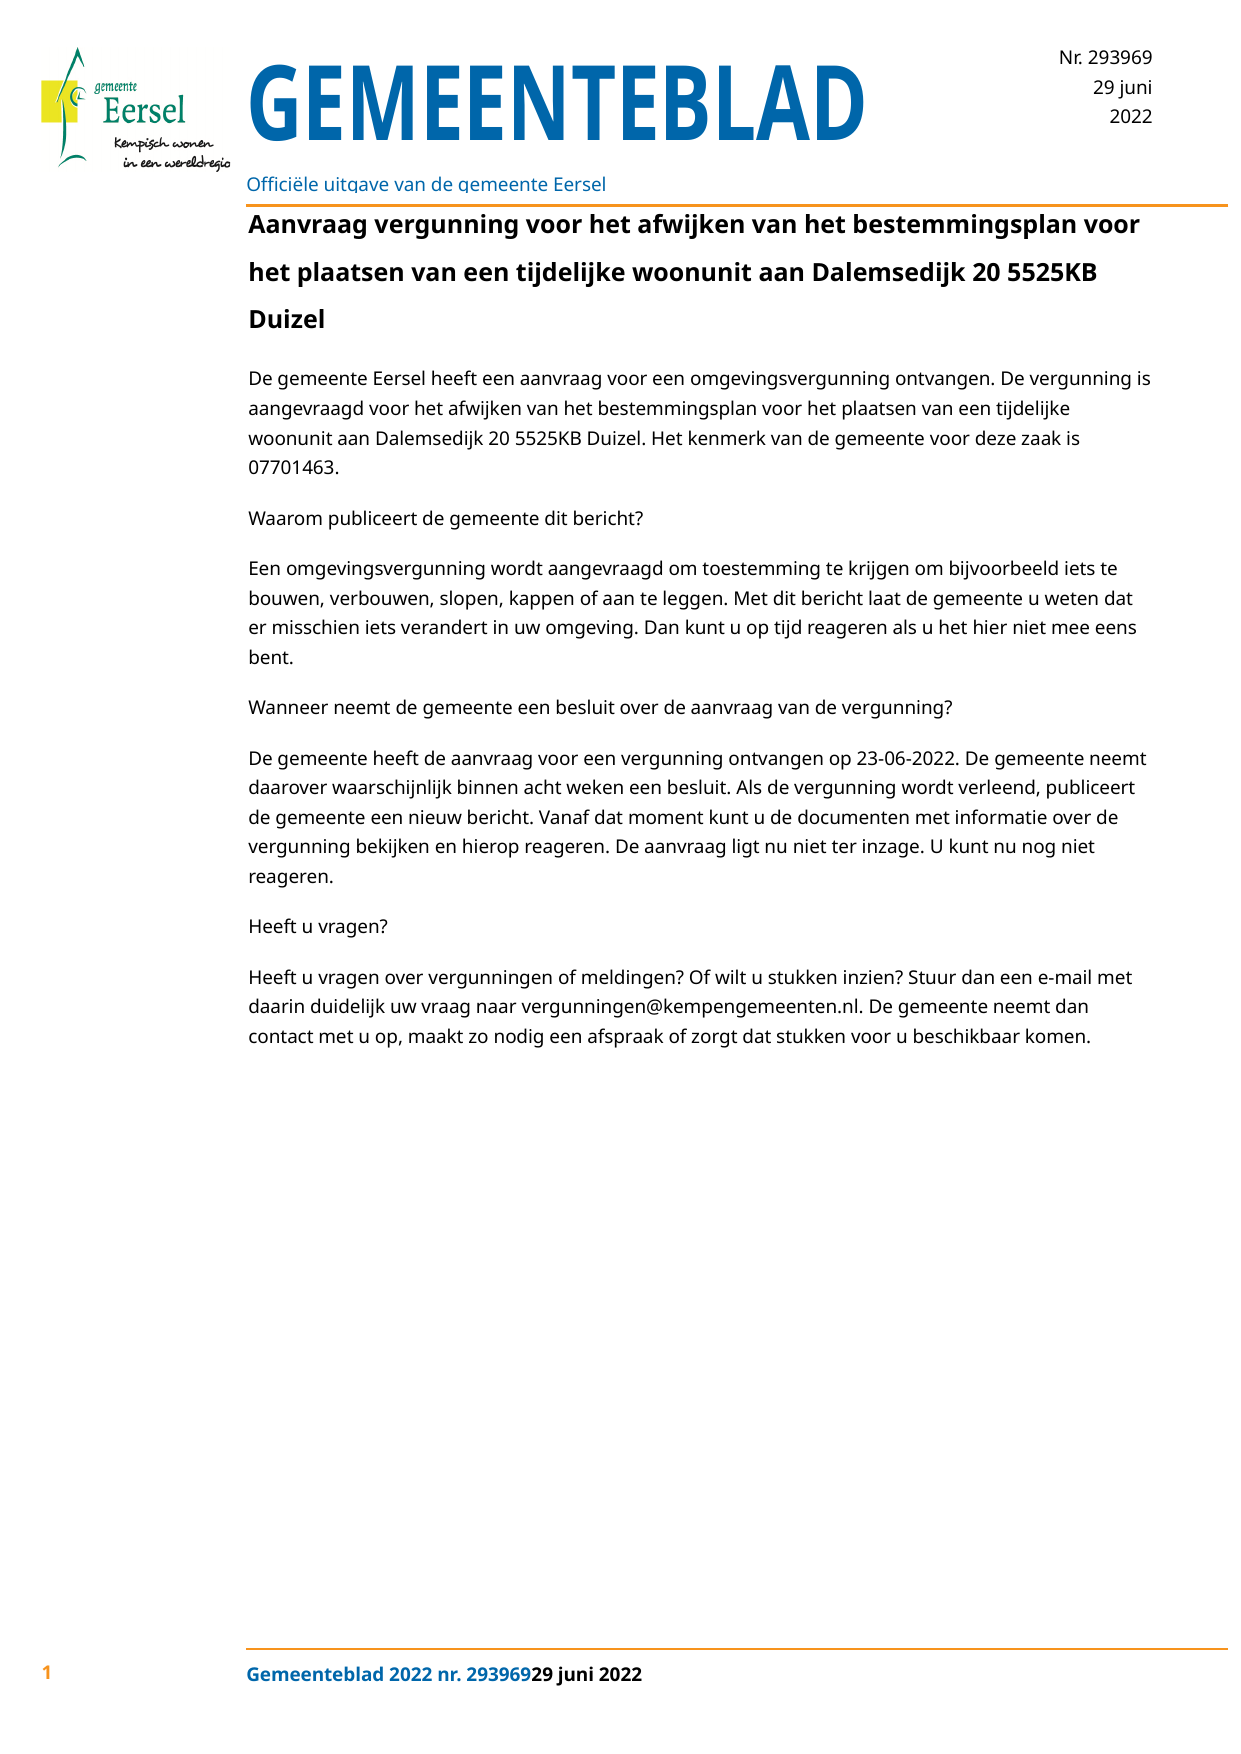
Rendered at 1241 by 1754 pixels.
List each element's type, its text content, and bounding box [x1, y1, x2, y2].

text Een omgevingsvergunning wordt aangevraagd om toestemming te krijgen om bijvoorbeeld iets te bouwen, verbouwen, slopen, kappen of aan te leggen. Met dit bericht laat de gemeente u weten dat er misschien iets verandert in uw omgeving. Dan kunt u op tijd reageren als u het hier niet mee eens bent. [248, 555, 1152, 669]
text De gemeente heeft de aanvraag voor een vergunning ontvangen op 23-06-2022. De gemeente neemt daarover waarschijnlijk binnen acht weken een besluit. Als de vergunning wordt verleend, publiceert de gemeente een nieuw bericht. Vanaf dat moment kunt u de documenten met informatie over de vergunning bekijken en hierop reageren. De aanvraag ligt nu niet ter inzage. U kunt nu nog niet reageren. [248, 745, 1152, 889]
text De gemeente Eersel heeft een aanvraag voor een omgevingsvergunning ontvangen. De vergunning is aangevraagd voor het afwijken van het bestemmingsplan voor het plaatsen van een tijdelijke woonunit aan Dalemsedijk 20 5525KB Duizel. Het kenmerk van de gemeente voor deze zaak is 07701463. [248, 366, 1152, 480]
text Heeft u vragen? [248, 913, 1152, 939]
text Heeft u vragen over vergunningen of meldingen? Of wilt u stukken inzien? Stuur dan een e-mail met daarin duidelijk uw vraag naar vergunningen@kempengemeenten.nl. De gemeente neemt dan contact met u op, maakt zo nodig een afspraak of zorgt dat stukken voor u beschikbaar komen. [248, 964, 1152, 1049]
picture [41, 47, 231, 172]
text Wanneer neemt de gemeente een besluit over de aanvraag van de vergunning? [248, 694, 1152, 720]
text Aanvraag vergunning voor het afwijken van het bestemmingsplan voor het plaatsen van een tijdelijke woonunit aan Dalemsedijk 20 5525KB Duizel [248, 207, 1152, 336]
text Waarom publiceert de gemeente dit bericht? [248, 505, 1152, 530]
